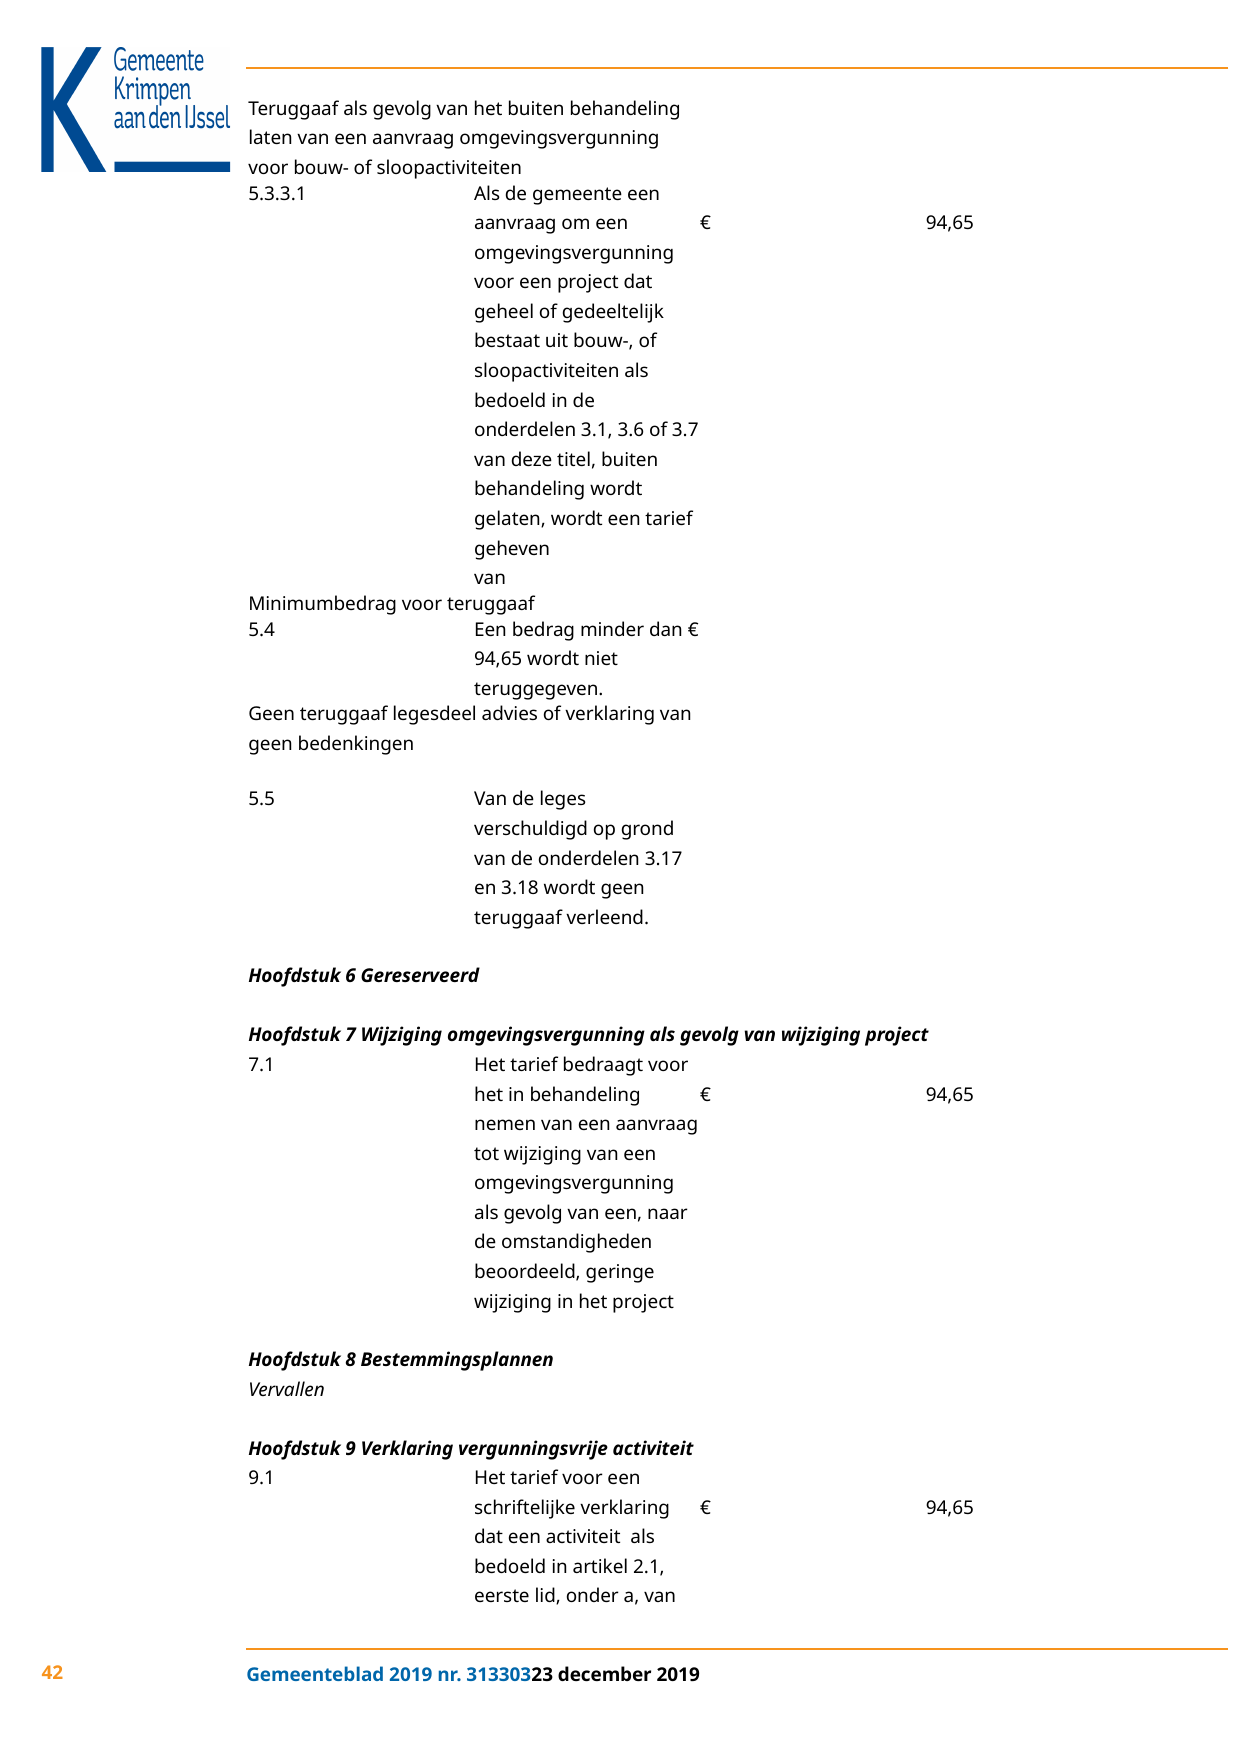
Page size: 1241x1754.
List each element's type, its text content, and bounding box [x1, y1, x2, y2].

table_cell Als de gemeente een aanvraag om een omgevingsvergunning voor een project dat geheel of gedeeltelijk bestaat uit bouw-, of sloopactiviteiten als bedoeld in de onderdelen 3.1, 3.6 of 3.7 van deze titel, buiten behandeling wordt gelaten, wordt een tarief geheven van [474, 180, 700, 590]
table_cell [700, 616, 926, 701]
table_header 7.1 [248, 1051, 474, 1314]
picture [41, 47, 231, 172]
table_header 94,65 [926, 1464, 1152, 1608]
table_cell Geen teruggaaf legesdeel advies of verklaring van geen bedenkingen [248, 701, 700, 786]
table_header [926, 1376, 1152, 1402]
text Hoofdstuk 6 Gereserveerd [248, 962, 1152, 988]
table_cell Een bedrag minder dan € 94,65 wordt niet teruggegeven. [474, 616, 700, 701]
table_cell [926, 701, 1152, 786]
text Hoofdstuk 8 Bestemmingsplannen [248, 1346, 1152, 1372]
table_header Het tarief bedraagt voor het in behandeling nemen van een aanvraag tot wijziging van een omgevingsvergunning als gevolg van een, naar de omstandigheden beoordeeld, geringe wijziging in het project [474, 1051, 700, 1314]
table_cell [700, 786, 926, 929]
table_cell [926, 95, 1152, 180]
table_cell 5.5 [248, 786, 474, 929]
table_cell [926, 616, 1152, 701]
table_header 94,65 [926, 1051, 1152, 1314]
table_cell [700, 95, 926, 180]
table_cell [926, 786, 1152, 929]
table_header 9.1 [248, 1464, 474, 1608]
text Hoofdstuk 7 Wijziging omgevingsvergunning als gevolg van wijziging project [248, 1022, 1152, 1047]
table_header [474, 1376, 700, 1402]
table_cell 5.4 [248, 616, 474, 701]
text Hoofdstuk 9 Verklaring vergunningsvrije activiteit [248, 1435, 1152, 1460]
table_cell Van de leges verschuldigd op grond van de onderdelen 3.17 en 3.18 wordt geen teruggaaf verleend. [474, 786, 700, 929]
table_cell 5.3.3.1 [248, 180, 474, 590]
table_header [700, 1376, 926, 1402]
table_cell [926, 590, 1152, 616]
table_cell Minimumbedrag voor teruggaaf [248, 590, 700, 616]
table_cell Teruggaaf als gevolg van het buiten behandeling laten van een aanvraag omgevingsvergunning voor bouw- of sloopactiviteiten [248, 95, 700, 180]
table_cell [700, 701, 926, 786]
table_header € [700, 1464, 926, 1608]
table_cell [700, 590, 926, 616]
table_cell 94,65 [926, 180, 1152, 590]
table_cell € [700, 180, 926, 590]
table_header Het tarief voor een schriftelijke verklaring dat een activiteit als bedoeld in artikel 2.1, eerste lid, onder a, van [474, 1464, 700, 1608]
table_header € [700, 1051, 926, 1314]
table_header Vervallen [248, 1376, 474, 1402]
